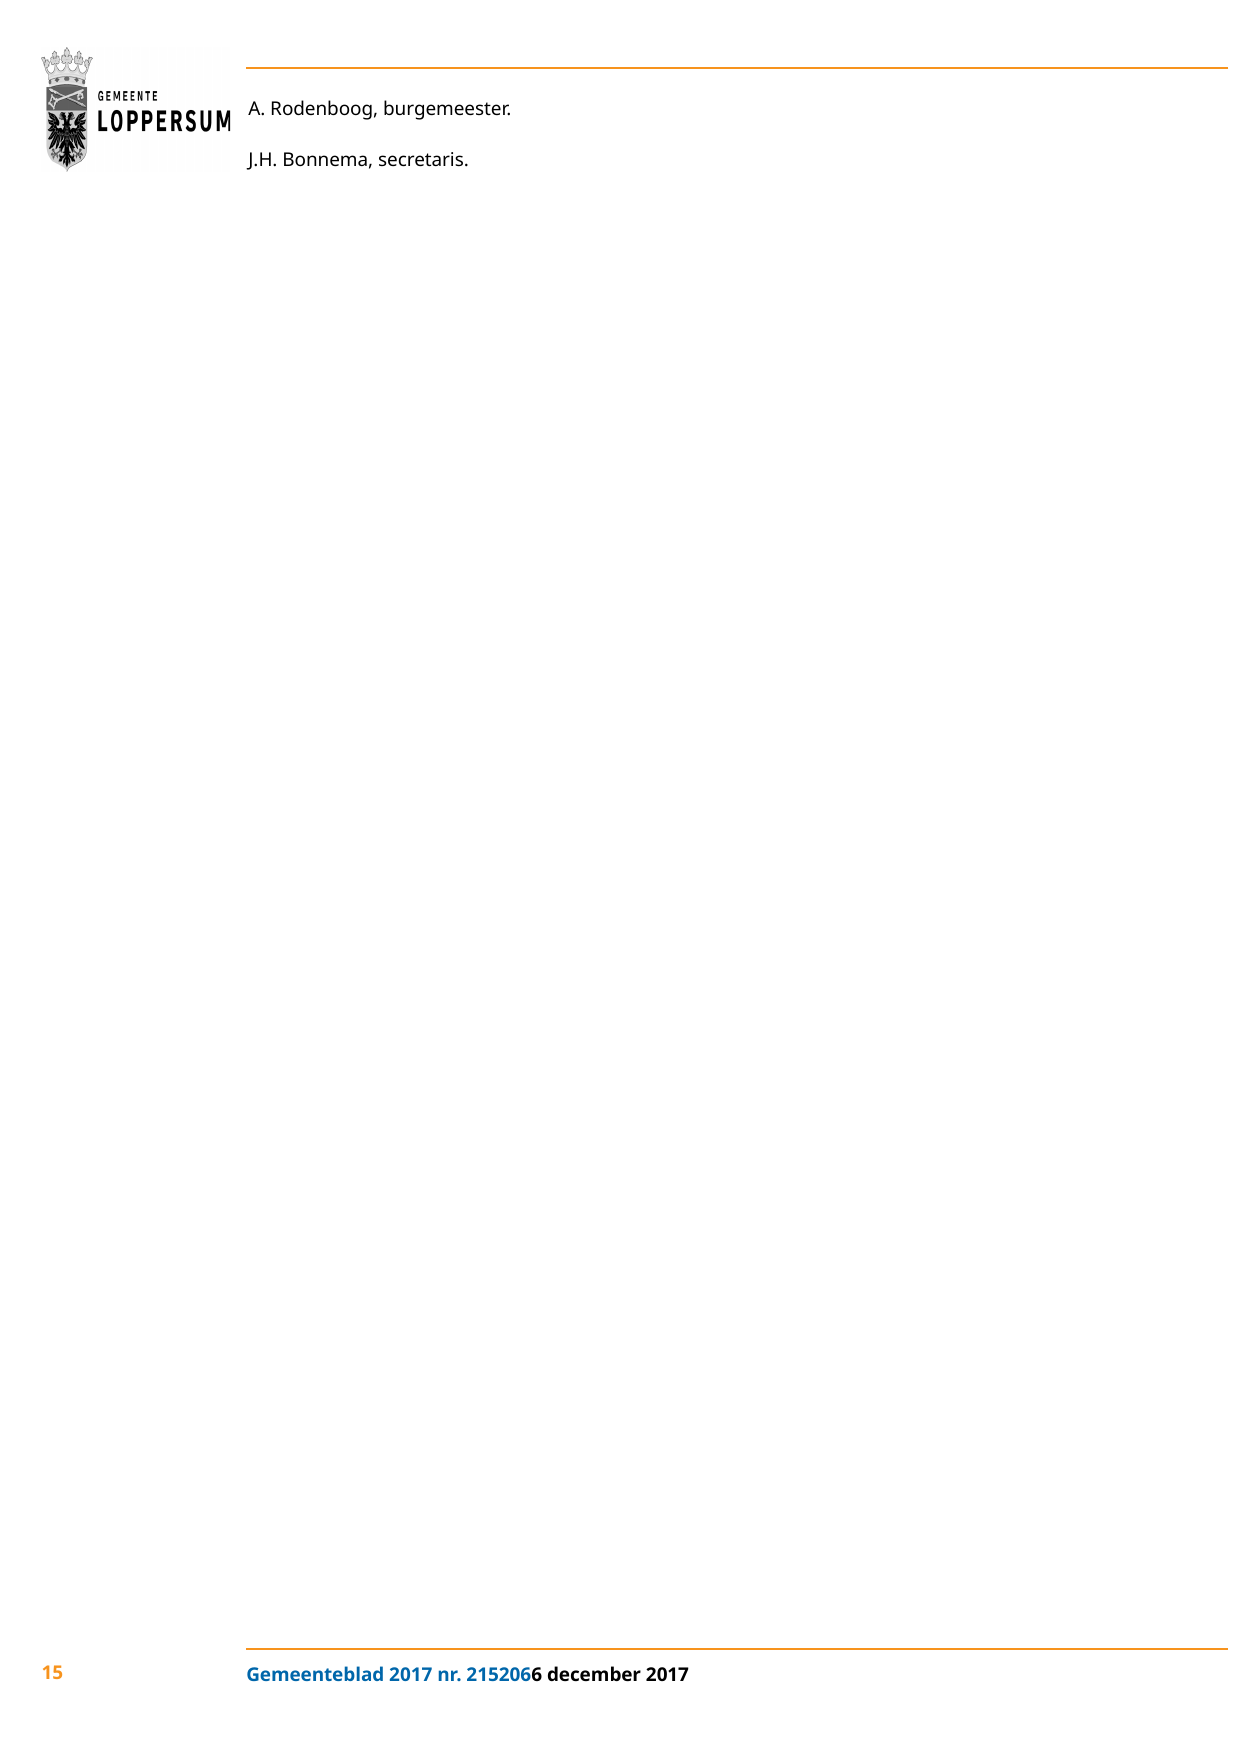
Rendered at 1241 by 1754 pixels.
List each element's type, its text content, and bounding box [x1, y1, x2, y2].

picture [41, 47, 231, 172]
text J.H. Bonnema, secretaris. [248, 146, 1152, 172]
text A. Rodenboog, burgemeester. [248, 95, 1152, 121]
